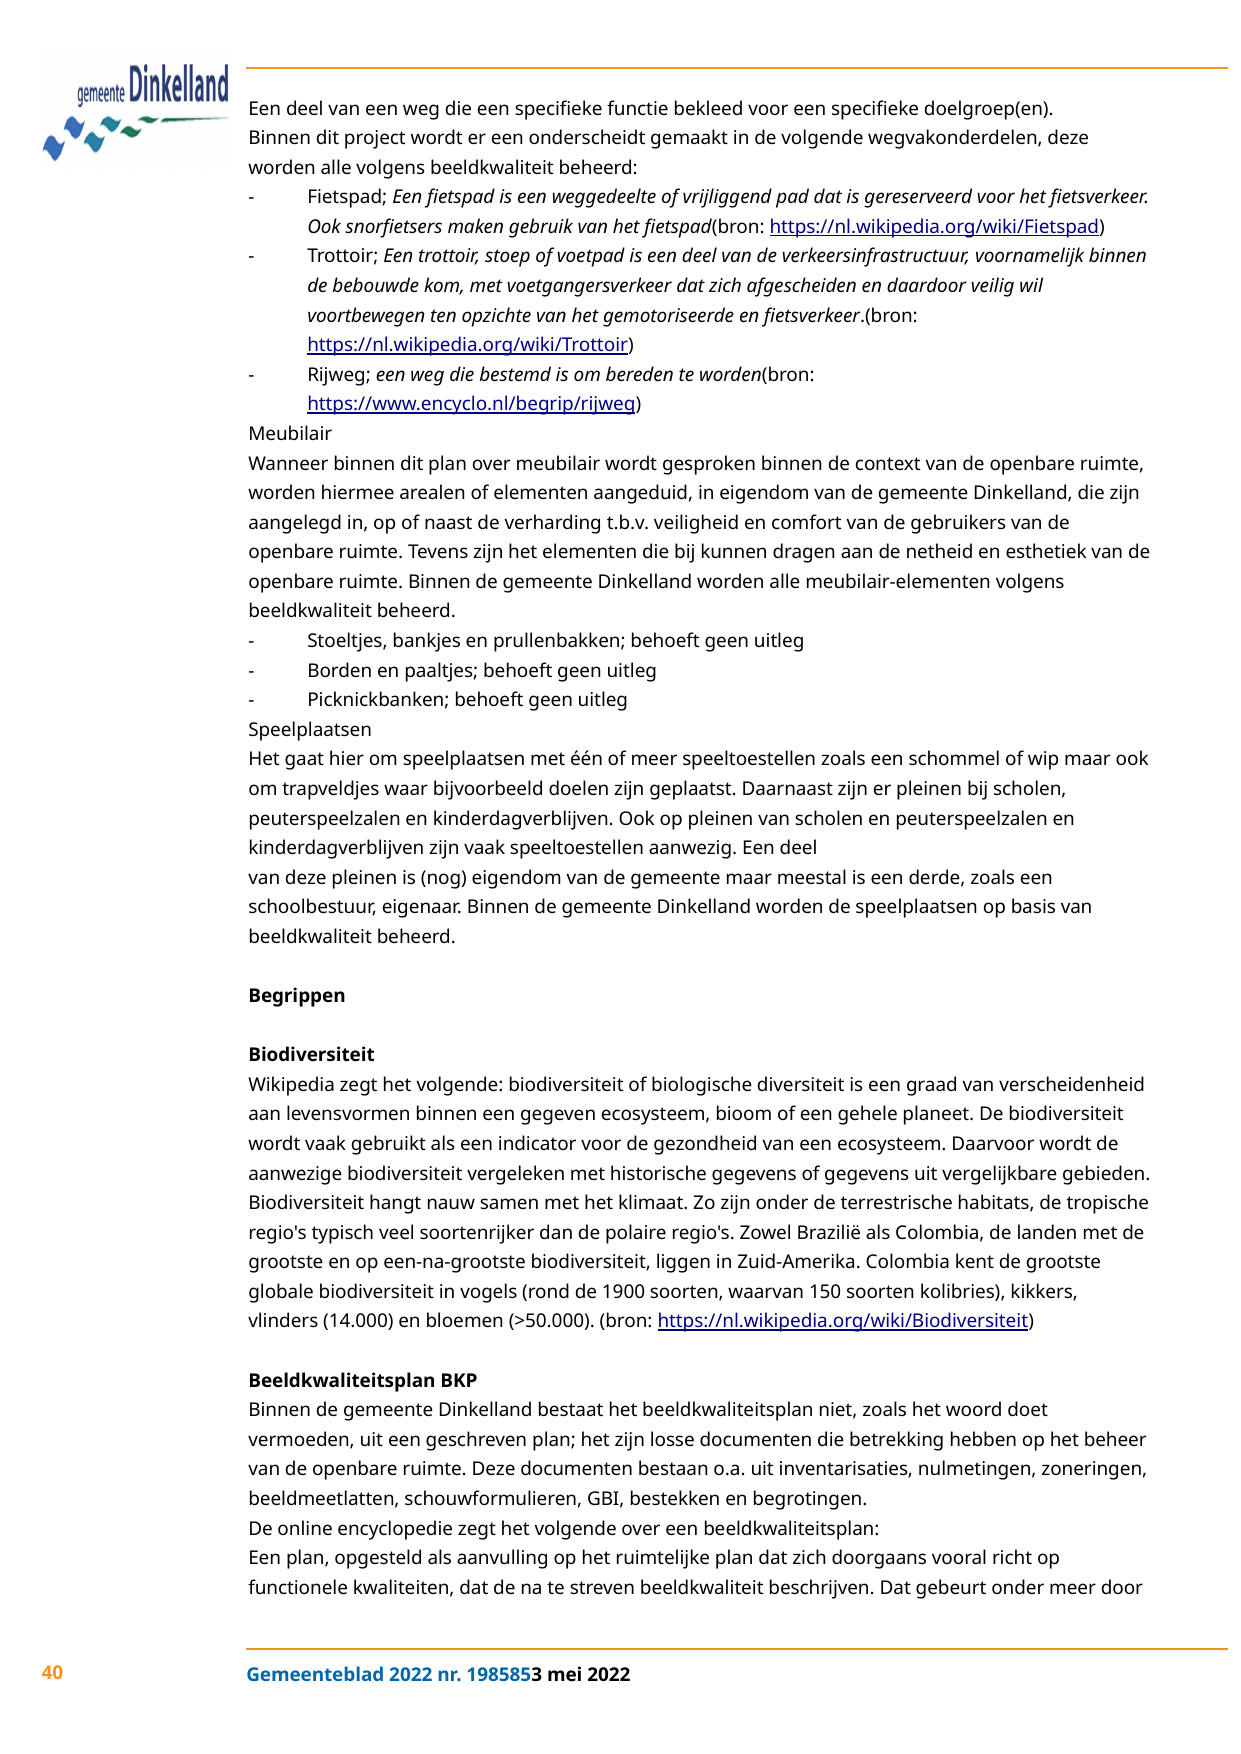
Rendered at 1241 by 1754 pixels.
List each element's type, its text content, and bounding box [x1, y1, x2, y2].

text Een deel van een weg die een specifieke functie bekleed voor een specifieke doelgroep(en). [248, 95, 1152, 121]
text Wikipedia zegt het volgende: biodiversiteit of biologische diversiteit is een graad van verscheidenheid aan levensvormen binnen een gegeven ecosysteem, bioom of een gehele planeet. De biodiversiteit wordt vaak gebruikt als een indicator voor de gezondheid van een ecosysteem. Daarvoor wordt de aanwezige biodiversiteit vergeleken met historische gegevens of gegevens uit vergelijkbare gebieden. Biodiversiteit hangt nauw samen met het klimaat. Zo zijn onder de terrestrische habitats, de tropische regio's typisch veel soortenrijker dan de polaire regio's. Zowel Brazilië als Colombia, de landen met de grootste en op een-na-grootste biodiversiteit, liggen in Zuid-Amerika. Colombia kent de grootste globale biodiversiteit in vogels (rond de 1900 soorten, waarvan 150 soorten kolibries), kikkers, vlinders (14.000) en bloemen (>50.000). (bron: https://nl.wikipedia.org/wiki/Biodiversiteit) [248, 1071, 1152, 1333]
list Trottoir; Een trottoir, stoep of voetpad is een deel van de verkeersinfrastructuur, voornamelijk binnen de bebouwde kom, met voetgangersverkeer dat zich afgescheiden en daardoor veilig wil voortbewegen ten opzichte van het gemotoriseerde en fietsverkeer.(bron: https://nl.wikipedia.org/wiki/Trottoir) [248, 243, 1152, 357]
text Meubilair [248, 420, 1152, 446]
text Binnen dit project wordt er een onderscheidt gemaakt in de volgende wegvakonderdelen, deze worden alle volgens beeldkwaliteit beheerd: [248, 124, 1152, 180]
list Rijweg; een weg die bestemd is om bereden te worden(bron: https://www.encyclo.nl/begrip/rijweg) [248, 361, 1152, 416]
text Het gaat hier om speelplaatsen met één of meer speeltoestellen zoals een schommel of wip maar ook om trapveldjes waar bijvoorbeeld doelen zijn geplaatst. Daarnaast zijn er pleinen bij scholen, peuterspeelzalen en kinderdagverblijven. Ook op pleinen van scholen en peuterspeelzalen en kinderdagverblijven zijn vaak speeltoestellen aanwezig. Een deel [248, 746, 1152, 860]
text van deze pleinen is (nog) eigendom van de gemeente maar meestal is een derde, zoals een schoolbestuur, eigenaar. Binnen de gemeente Dinkelland worden de speelplaatsen op basis van beeldkwaliteit beheerd. [248, 864, 1152, 949]
text Een plan, opgesteld als aanvulling op het ruimtelijke plan dat zich doorgaans vooral richt op functionele kwaliteiten, dat de na te streven beeldkwaliteit beschrijven. Dat gebeurt onder meer door [248, 1544, 1152, 1600]
list Borden en paaltjes; behoeft geen uitleg [248, 657, 1152, 683]
text Beeldkwaliteitsplan BKP [248, 1367, 1152, 1393]
list Fietspad; Een fietspad is een weggedeelte of vrijliggend pad dat is gereserveerd voor het fietsverkeer. Ook snorfietsers maken gebruik van het fietspad(bron: https://nl.wikipedia.org/wiki/Fietspad) [248, 183, 1152, 239]
text Speelplaatsen [248, 716, 1152, 742]
text Begrippen [248, 982, 1152, 1008]
text De online encyclopedie zegt het volgende over een beeldkwaliteitsplan: [248, 1515, 1152, 1541]
text Wanneer binnen dit plan over meubilair wordt gesproken binnen de context van de openbare ruimte, worden hiermee arealen of elementen aangeduid, in eigendom van de gemeente Dinkelland, die zijn aangelegd in, op of naast de verharding t.b.v. veiligheid en comfort van de gebruikers van de openbare ruimte. Tevens zijn het elementen die bij kunnen dragen aan de netheid en esthetiek van de openbare ruimte. Binnen de gemeente Dinkelland worden alle meubilair-elementen volgens beeldkwaliteit beheerd. [248, 450, 1152, 623]
list Picknickbanken; behoeft geen uitleg [248, 686, 1152, 712]
picture [41, 47, 231, 172]
text Binnen de gemeente Dinkelland bestaat het beeldkwaliteitsplan niet, zoals het woord doet vermoeden, uit een geschreven plan; het zijn losse documenten die betrekking hebben op het beheer van de openbare ruimte. Deze documenten bestaan o.a. uit inventarisaties, nulmetingen, zoneringen, beeldmeetlatten, schouwformulieren, GBI, bestekken en begrotingen. [248, 1396, 1152, 1511]
text Biodiversiteit [248, 1041, 1152, 1067]
list Stoeltjes, bankjes en prullenbakken; behoeft geen uitleg [248, 627, 1152, 653]
